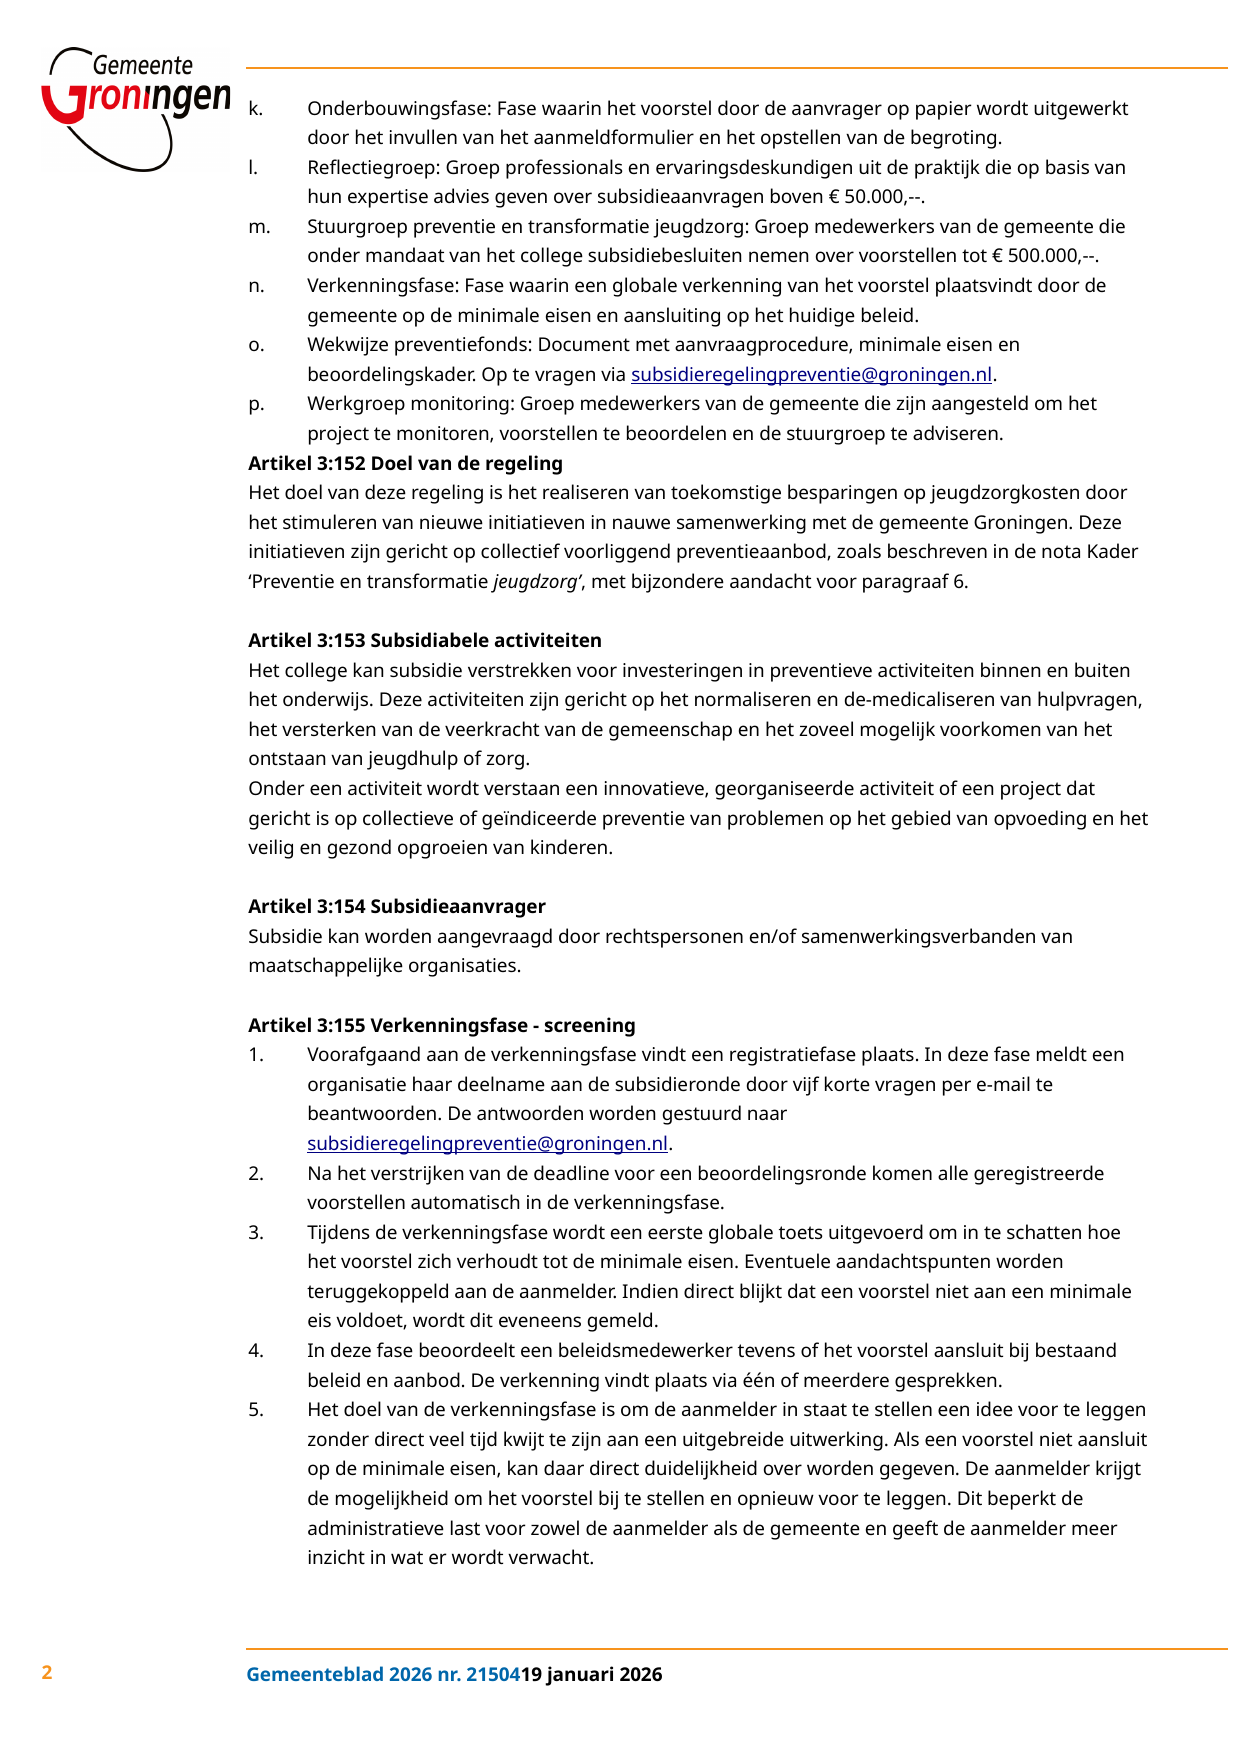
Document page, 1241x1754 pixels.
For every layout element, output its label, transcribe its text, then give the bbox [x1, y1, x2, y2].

list Het doel van de verkenningsfase is om de aanmelder in staat te stellen een idee voor te leggen zonder direct veel tijd kwijt te zijn aan een uitgebreide uitwerking. Als een voorstel niet aansluit op de minimale eisen, kan daar direct duidelijkheid over worden gegeven. De aanmelder krijgt de mogelijkheid om het voorstel bij te stellen en opnieuw voor te leggen. Dit beperkt de administratieve last voor zowel de aanmelder als de gemeente en geeft de aanmelder meer inzicht in wat er wordt verwacht. [248, 1396, 1152, 1570]
text Artikel 3:152 Doel van de regeling [248, 450, 1152, 476]
list Tijdens de verkenningsfase wordt een eerste globale toets uitgevoerd om in te schatten hoe het voorstel zich verhoudt tot de minimale eisen. Eventuele aandachtspunten worden teruggekoppeld aan de aanmelder. Indien direct blijkt dat een voorstel niet aan een minimale eis voldoet, wordt dit eveneens gemeld. [248, 1219, 1152, 1333]
list Verkenningsfase: Fase waarin een globale verkenning van het voorstel plaatsvindt door de gemeente op de minimale eisen en aansluiting op het huidige beleid. [248, 272, 1152, 328]
list Wekwijze preventiefonds: Document met aanvraagprocedure, minimale eisen en beoordelingskader. Op te vragen via subsidieregelingpreventie@groningen.nl. [248, 331, 1152, 387]
list Onderbouwingsfase: Fase waarin het voorstel door de aanvrager op papier wordt uitgewerkt door het invullen van het aanmeldformulier en het opstellen van de begroting. [248, 95, 1152, 150]
list Na het verstrijken van de deadline voor een beoordelingsronde komen alle geregistreerde voorstellen automatisch in de verkenningsfase. [248, 1160, 1152, 1215]
text Subsidie kan worden aangevraagd door rechtspersonen en/of samenwerkingsverbanden van maatschappelijke organisaties. [248, 923, 1152, 978]
list Voorafgaand aan de verkenningsfase vindt een registratiefase plaats. In deze fase meldt een organisatie haar deelname aan de subsidieronde door vijf korte vragen per e-mail te beantwoorden. De antwoorden worden gestuurd naar subsidieregelingpreventie@groningen.nl. [248, 1041, 1152, 1156]
text Onder een activiteit wordt verstaan een innovatieve, georganiseerde activiteit of een project dat gericht is op collectieve of geïndiceerde preventie van problemen op het gebied van opvoeding en het veilig en gezond opgroeien van kinderen. [248, 775, 1152, 860]
text Het college kan subsidie verstrekken voor investeringen in preventieve activiteiten binnen en buiten het onderwijs. Deze activiteiten zijn gericht op het normaliseren en de-medicaliseren van hulpvragen, het versterken van de veerkracht van de gemeenschap en het zoveel mogelijk voorkomen van het ontstaan van jeugdhulp of zorg. [248, 657, 1152, 771]
list Reflectiegroep: Groep professionals en ervaringsdeskundigen uit de praktijk die op basis van hun expertise advies geven over subsidieaanvragen boven € 50.000,--. [248, 154, 1152, 209]
text Artikel 3:153 Subsidiabele activiteiten [248, 627, 1152, 653]
list In deze fase beoordeelt een beleidsmedewerker tevens of het voorstel aansluit bij bestaand beleid en aanbod. De verkenning vindt plaats via één of meerdere gesprekken. [248, 1337, 1152, 1393]
list Werkgroep monitoring: Groep medewerkers van de gemeente die zijn aangesteld om het project te monitoren, voorstellen te beoordelen en de stuurgroep te adviseren. [248, 391, 1152, 446]
text Artikel 3:154 Subsidieaanvrager [248, 893, 1152, 919]
list Stuurgroep preventie en transformatie jeugdzorg: Groep medewerkers van de gemeente die onder mandaat van het college subsidiebesluiten nemen over voorstellen tot € 500.000,--. [248, 213, 1152, 268]
text Artikel 3:155 Verkenningsfase - screening [248, 1012, 1152, 1038]
text Het doel van deze regeling is het realiseren van toekomstige besparingen op jeugdzorgkosten door het stimuleren van nieuwe initiatieven in nauwe samenwerking met de gemeente Groningen. Deze initiatieven zijn gericht op collectief voorliggend preventieaanbod, zoals beschreven in de nota Kader ‘Preventie en transformatie jeugdzorg’, met bijzondere aandacht voor paragraaf 6. [248, 479, 1152, 594]
picture [41, 47, 231, 172]
